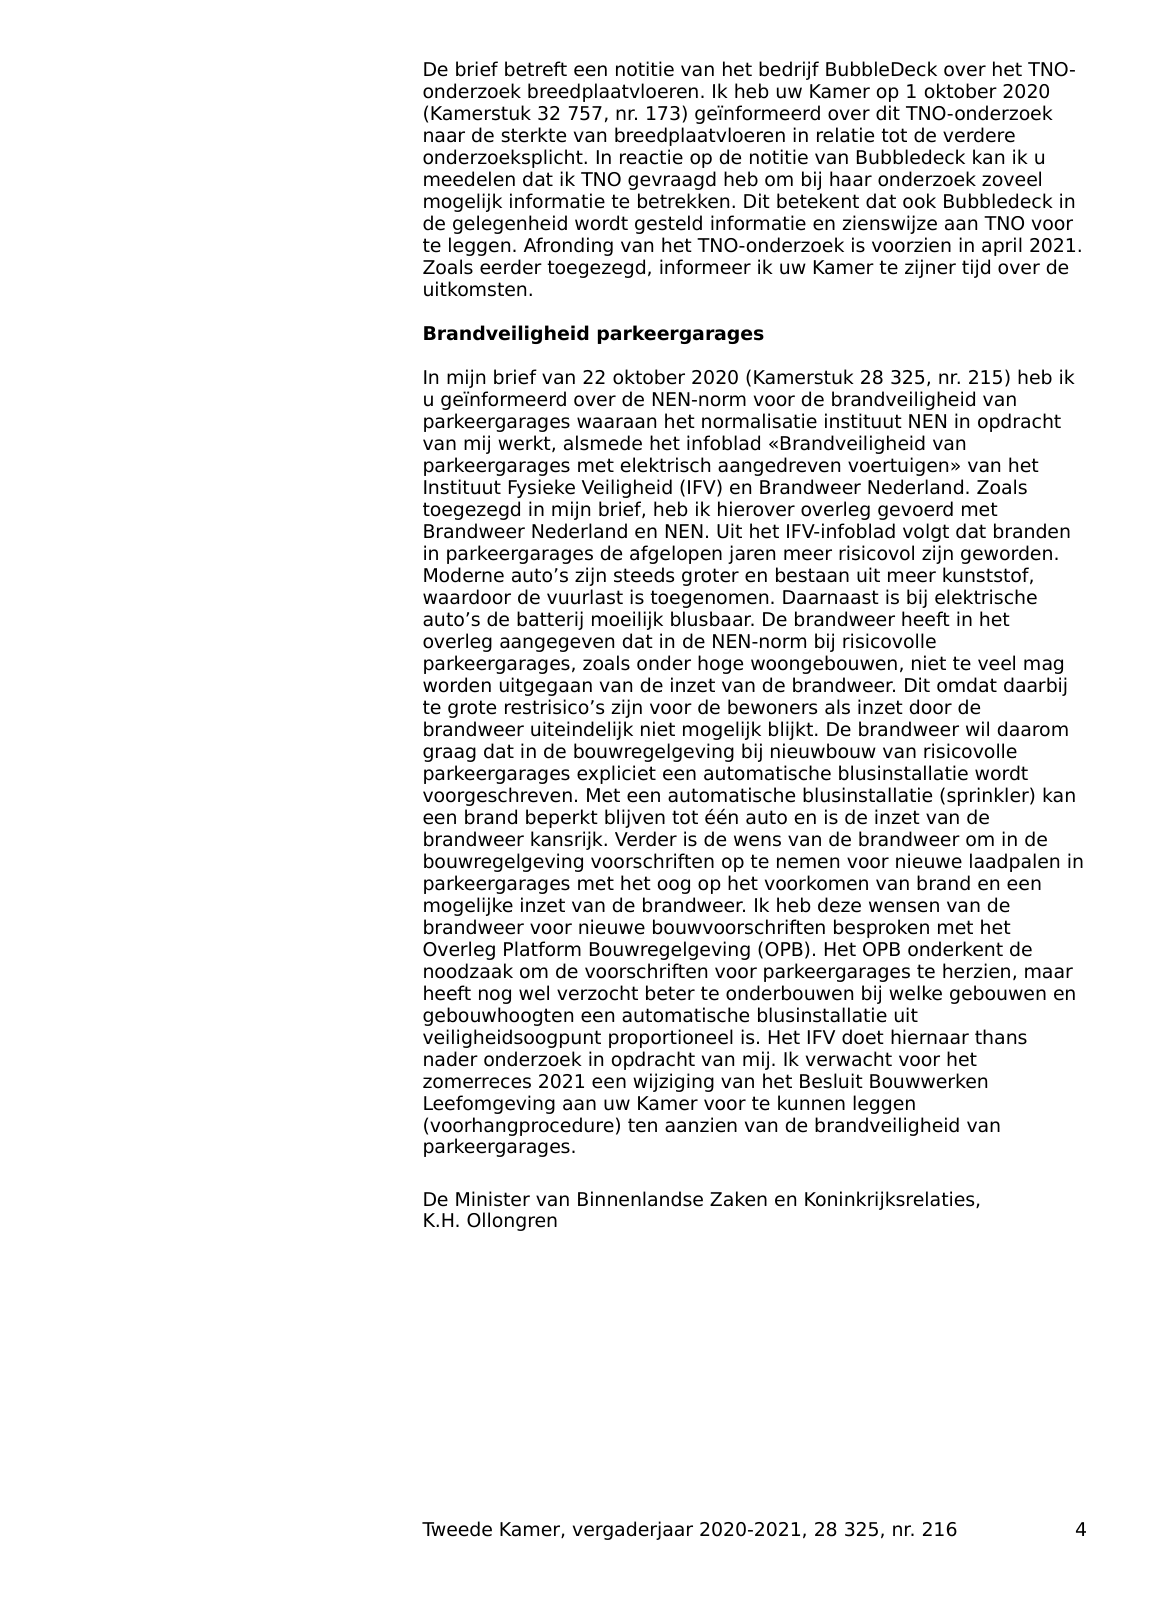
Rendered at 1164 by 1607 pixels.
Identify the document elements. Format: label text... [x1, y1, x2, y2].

text In mijn brief van 22 oktober 2020 (Kamerstuk 28 325, nr. 215) heb ik u geïnformeerd over de NEN-norm voor de brandveiligheid van parkeergarages waaraan het normalisatie instituut NEN in opdracht van mij werkt, alsmede het infoblad «Brandveiligheid van parkeergarages met elektrisch aangedreven voertuigen» van het Instituut Fysieke Veiligheid (IFV) en Brandweer Nederland. Zoals toegezegd in mijn brief, heb ik hierover overleg gevoerd met Brandweer Nederland en NEN. Uit het IFV-infoblad volgt dat branden in parkeergarages de afgelopen jaren meer risicovol zijn geworden. Moderne auto’s zijn steeds groter en bestaan uit meer kunststof, waardoor de vuurlast is toegenomen. Daarnaast is bij elektrische auto’s de batterij moeilijk blusbaar. De brandweer heeft in het overleg aangegeven dat in de NEN-norm bij risicovolle parkeergarages, zoals onder hoge woongebouwen, niet te veel mag worden uitgegaan van de inzet van de brandweer. Dit omdat daarbij te grote restrisico’s zijn voor de bewoners als inzet door de brandweer uiteindelijk niet mogelijk blijkt. De brandweer wil daarom graag dat in de bouwregelgeving bij nieuwbouw van risicovolle parkeergarages expliciet een automatische blusinstallatie wordt voorgeschreven. Met een automatische blusinstallatie (sprinkler) kan een brand beperkt blijven tot één auto en is de inzet van de brandweer kansrijk. Verder is de wens van de brandweer om in de bouwregelgeving voorschriften op te nemen voor nieuwe laadpalen in parkeergarages met het oog op het voorkomen van brand en een mogelijke inzet van de brandweer. Ik heb deze wensen van de brandweer voor nieuwe bouwvoorschriften besproken met het Overleg Platform Bouwregelgeving (OPB). Het OPB onderkent de noodzaak om de voorschriften voor parkeergarages te herzien, maar heeft nog wel verzocht beter te onderbouwen bij welke gebouwen en gebouwhoogten een automatische blusinstallatie uit veiligheidsoogpunt proportioneel is. Het IFV doet hiernaar thans nader onderzoek in opdracht van mij. Ik verwacht voor het zomerreces 2021 een wijziging van het Besluit Bouwwerken Leefomgeving aan uw Kamer voor te kunnen leggen (voorhangprocedure) ten aanzien van de brandveiligheid van parkeergarages. [422, 367, 1087, 1158]
text De brief betreft een notitie van het bedrijf BubbleDeck over het TNO-onderzoek breedplaatvloeren. Ik heb uw Kamer op 1 oktober 2020 (Kamerstuk 32 757, nr. 173) geïnformeerd over dit TNO-onderzoek naar de sterkte van breedplaatvloeren in relatie tot de verdere onderzoeksplicht. In reactie op de notitie van Bubbledeck kan ik u meedelen dat ik TNO gevraagd heb om bij haar onderzoek zoveel mogelijk informatie te betrekken. Dit betekent dat ook Bubbledeck in de gelegenheid wordt gesteld informatie en zienswijze aan TNO voor te leggen. Afronding van het TNO-onderzoek is voorzien in april 2021. Zoals eerder toegezegd, informeer ik uw Kamer te zijner tijd over de uitkomsten. [422, 59, 1087, 301]
subtitle Brandveiligheid parkeergarages [422, 323, 1087, 345]
text De Minister van Binnenlandse Zaken en Koninkrijksrelaties, K.H. Ollongren [422, 1188, 1087, 1232]
